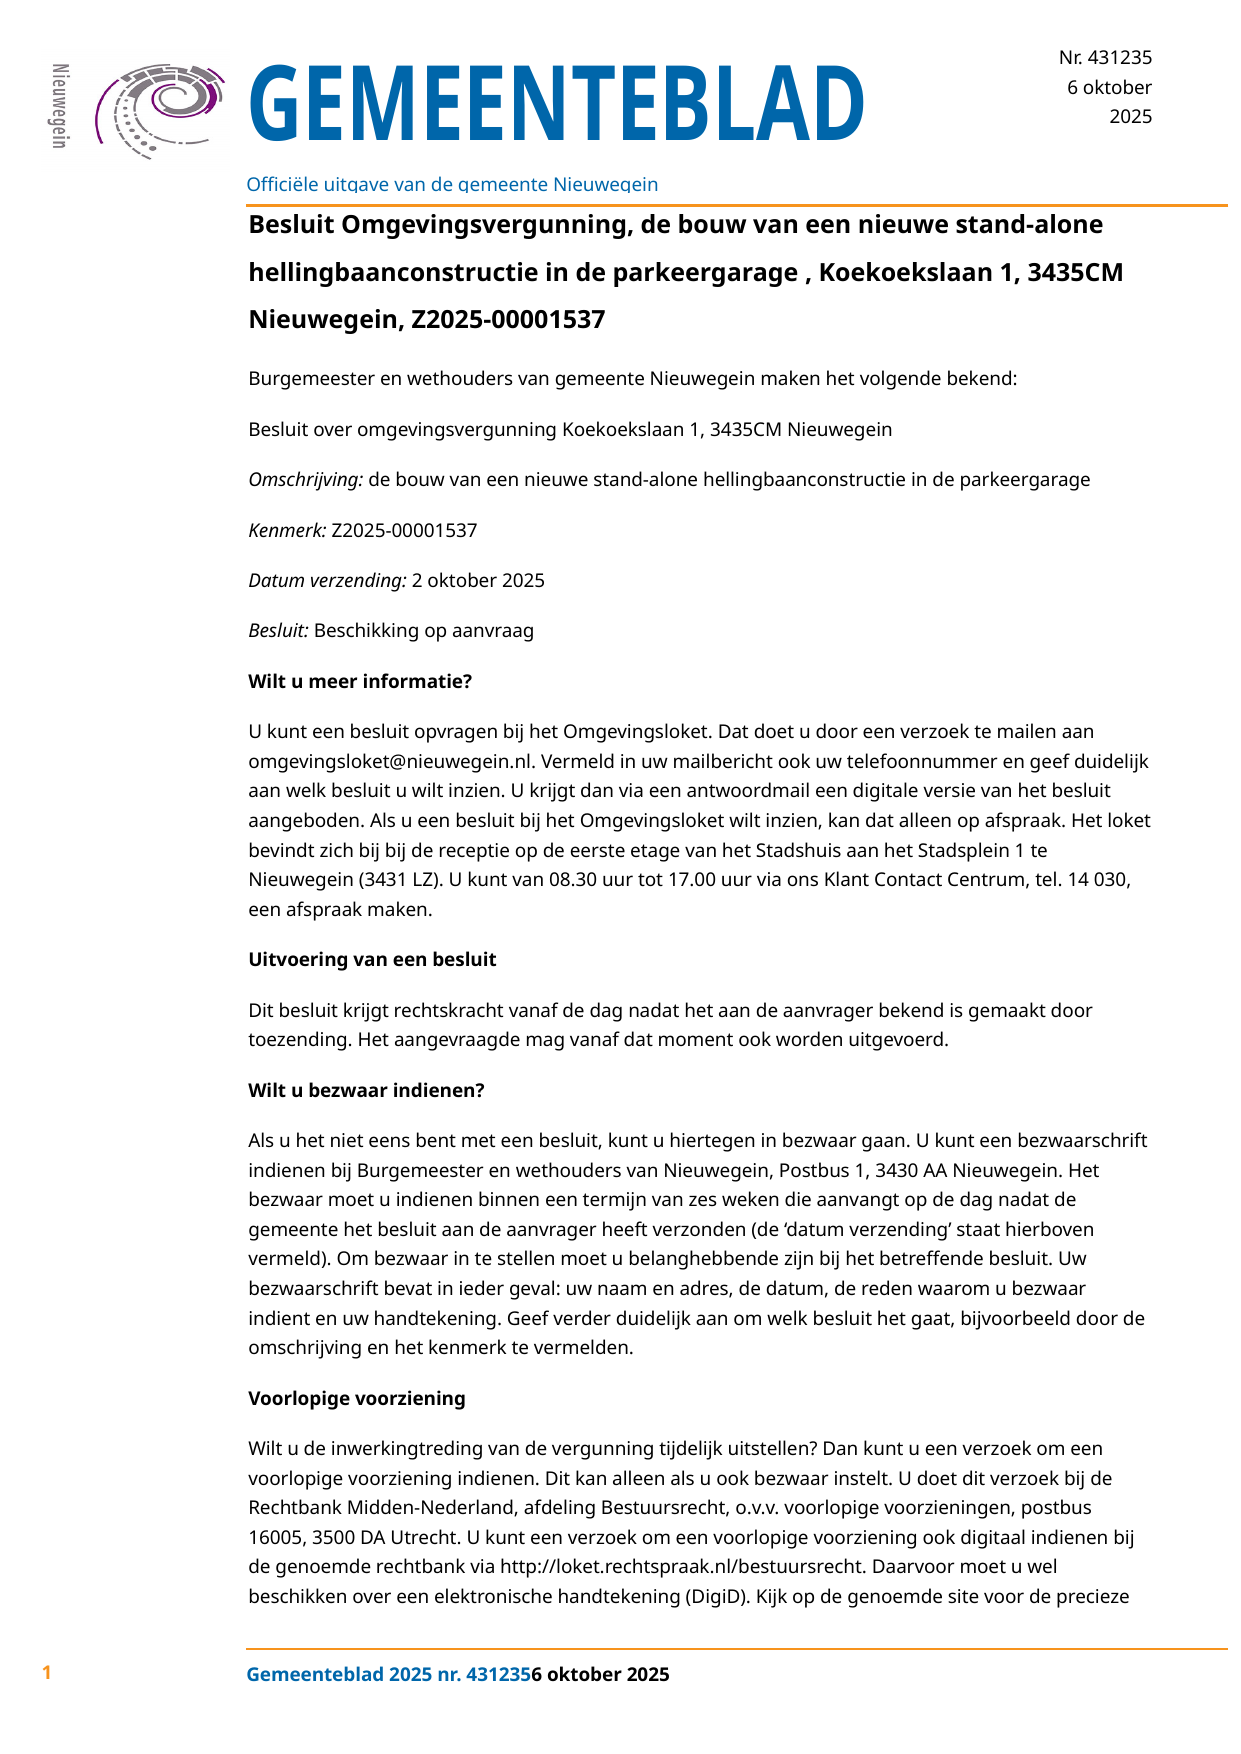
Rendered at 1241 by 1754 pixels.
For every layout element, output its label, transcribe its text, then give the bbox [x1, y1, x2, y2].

text U kunt een besluit opvragen bij het Omgevingsloket. Dat doet u door een verzoek te mailen aan omgevingsloket@nieuwegein.nl. Vermeld in uw mailbericht ook uw telefoonnummer en geef duidelijk aan welk besluit u wilt inzien. U krijgt dan via een antwoordmail een digitale versie van het besluit aangeboden. Als u een besluit bij het Omgevingsloket wilt inzien, kan dat alleen op afspraak. Het loket bevindt zich bij bij de receptie op de eerste etage van het Stadshuis aan het Stadsplein 1 te Nieuwegein (3431 LZ). U kunt van 08.30 uur tot 17.00 uur via ons Klant Contact Centrum, tel. 14 030, een afspraak maken. [248, 718, 1152, 922]
text Wilt u bezwaar indienen? [248, 1077, 1152, 1102]
text Besluit: Beschikking op aanvraag [248, 618, 1152, 643]
text Burgemeester en wethouders van gemeente Nieuwegein maken het volgende bekend: [248, 366, 1152, 391]
text Kenmerk: Z2025-00001537 [248, 517, 1152, 542]
text Omschrijving: de bouw van een nieuwe stand-alone hellingbaanconstructie in de parkeergarage [248, 466, 1152, 492]
picture [41, 47, 231, 172]
text Voorlopige voorziening [248, 1385, 1152, 1410]
text Besluit Omgevingsvergunning, de bouw van een nieuwe stand-alone hellingbaanconstructie in de parkeergarage , Koekoekslaan 1, 3435CM Nieuwegein, Z2025-00001537 [248, 207, 1152, 336]
text Datum verzending: 2 oktober 2025 [248, 567, 1152, 593]
text Besluit over omgevingsvergunning Koekoekslaan 1, 3435CM Nieuwegein [248, 416, 1152, 442]
text Dit besluit krijgt rechtskracht vanaf de dag nadat het aan de aanvrager bekend is gemaakt door toezending. Het aangevraagde mag vanaf dat moment ook worden uitgevoerd. [248, 997, 1152, 1052]
text Uitvoering van een besluit [248, 946, 1152, 972]
text Wilt u meer informatie? [248, 668, 1152, 694]
text Wilt u de inwerkingtreding van de vergunning tijdelijk uitstellen? Dan kunt u een verzoek om een voorlopige voorziening indienen. Dit kan alleen als u ook bezwaar instelt. U doet dit verzoek bij de Rechtbank Midden-Nederland, afdeling Bestuursrecht, o.v.v. voorlopige voorzieningen, postbus 16005, 3500 DA Utrecht. U kunt een verzoek om een voorlopige voorziening ook digitaal indienen bij de genoemde rechtbank via http://loket.rechtspraak.nl/bestuursrecht. Daarvoor moet u wel beschikken over een elektronische handtekening (DigiD). Kijk op de genoemde site voor de precieze [248, 1435, 1152, 1609]
text Als u het niet eens bent met een besluit, kunt u hiertegen in bezwaar gaan. U kunt een bezwaarschrift indienen bij Burgemeester en wethouders van Nieuwegein, Postbus 1, 3430 AA Nieuwegein. Het bezwaar moet u indienen binnen een termijn van zes weken die aanvangt op de dag nadat de gemeente het besluit aan de aanvrager heeft verzonden (de ‘datum verzending’ staat hierboven vermeld). Om bezwaar in te stellen moet u belanghebbende zijn bij het betreffende besluit. Uw bezwaarschrift bevat in ieder geval: uw naam en adres, de datum, de reden waarom u bezwaar indient en uw handtekening. Geef verder duidelijk aan om welk besluit het gaat, bijvoorbeeld door de omschrijving en het kenmerk te vermelden. [248, 1127, 1152, 1360]
